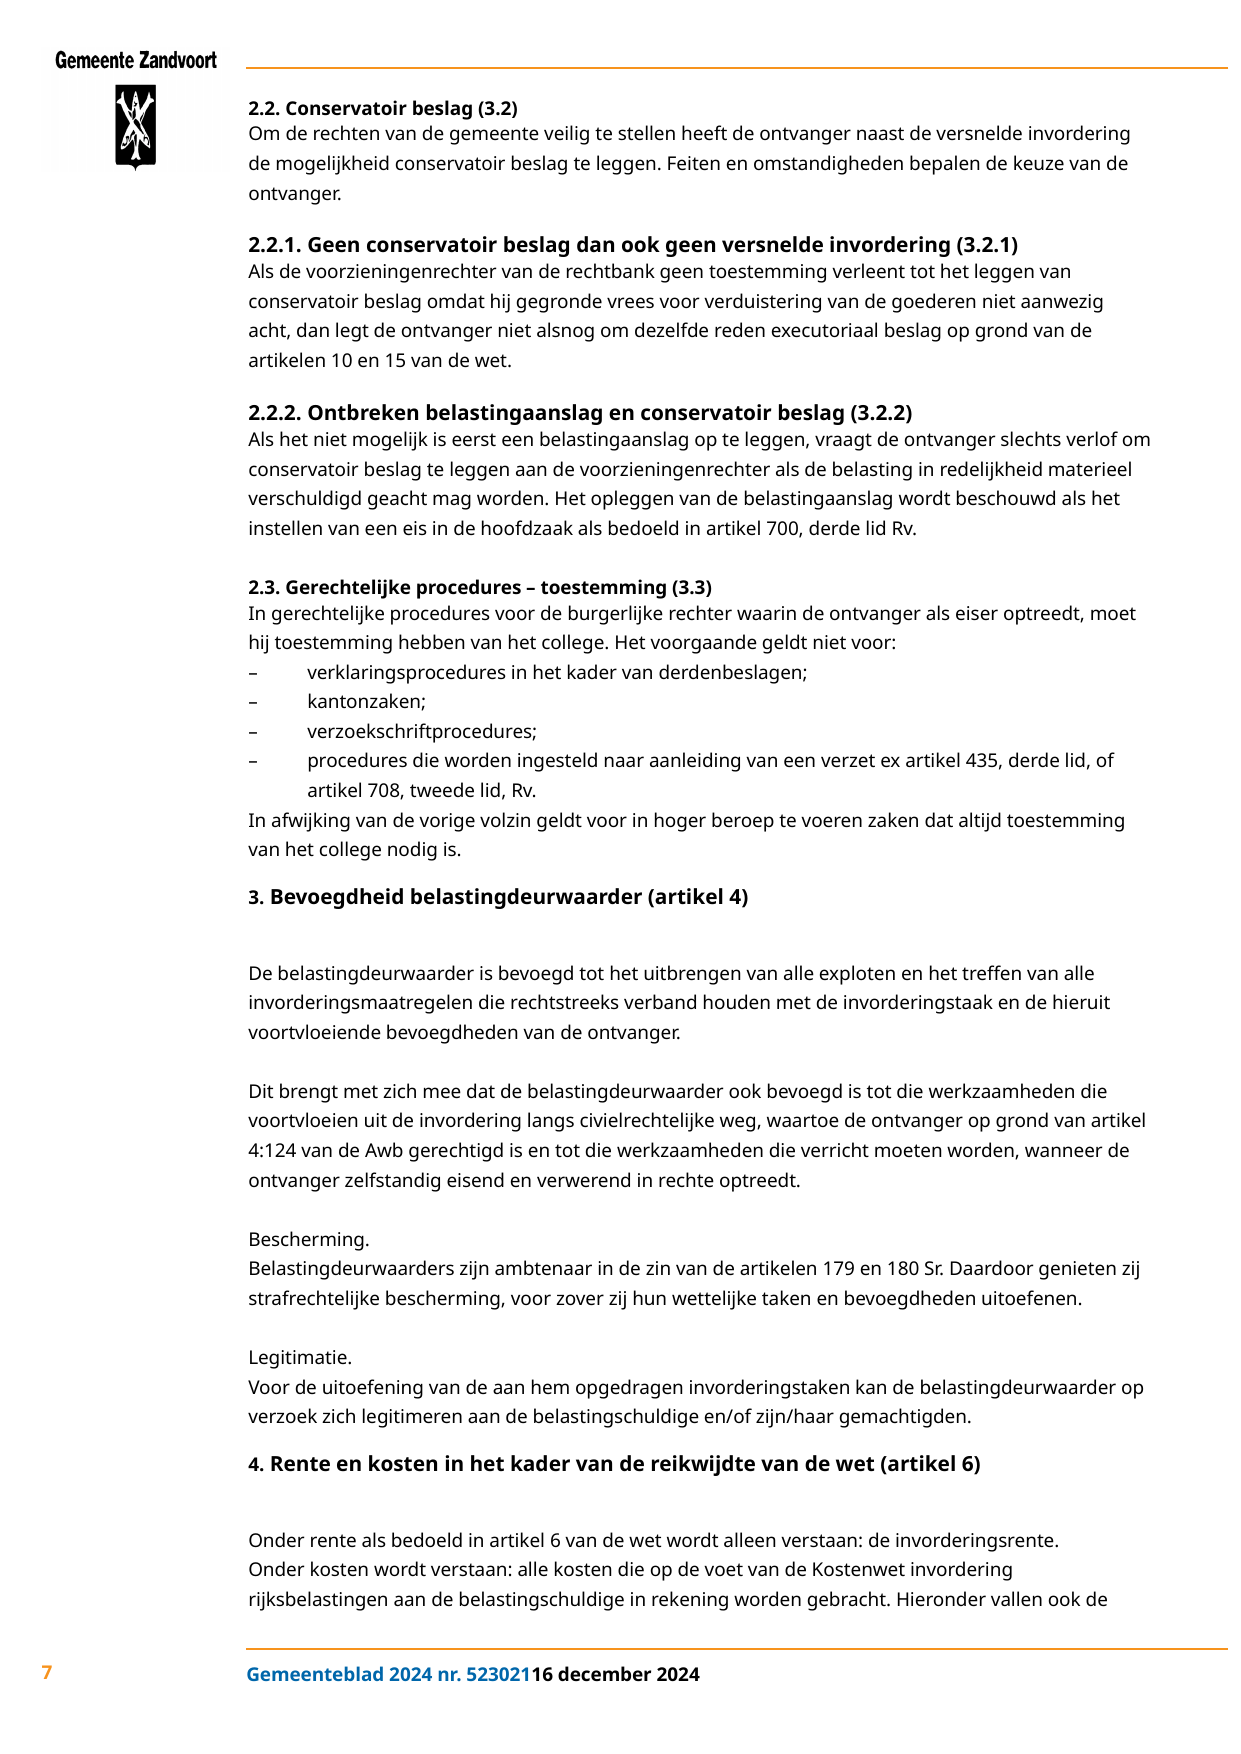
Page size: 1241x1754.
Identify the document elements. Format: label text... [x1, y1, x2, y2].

text 3. Bevoegdheid belastingdeurwaarder (artikel 4) [248, 882, 1152, 911]
text De belastingdeurwaarder is bevoegd tot het uitbrengen van alle exploten en het treffen van alle invorderingsmaatregelen die rechtstreeks verband houden met de invorderingstaak en de hieruit voortvloeiende bevoegdheden van de ontvanger. [248, 960, 1152, 1045]
text 2.2. Conservatoir beslag (3.2) [248, 95, 1152, 121]
text Als de voorzieningenrechter van de rechtbank geen toestemming verleent tot het leggen van conservatoir beslag omdat hij gegronde vrees voor verduistering van de goederen niet aanwezig acht, dan legt de ontvanger niet alsnog om dezelfde reden executoriaal beslag op grond van de artikelen 10 en 15 van de wet. [248, 258, 1152, 373]
text 4. Rente en kosten in het kader van de reikwijdte van de wet (artikel 6) [248, 1449, 1152, 1478]
text 2.2.2. Ontbreken belastingaanslag en conservatoir beslag (3.2.2) [248, 398, 1152, 426]
text In afwijking van de vorige volzin geldt voor in hoger beroep te voeren zaken dat altijd toestemming van het college nodig is. [248, 807, 1152, 862]
text In gerechtelijke procedures voor de burgerlijke rechter waarin de ontvanger als eiser optreedt, moet hij toestemming hebben van het college. Het voorgaande geldt niet voor: [248, 600, 1152, 655]
list verklaringsprocedures in het kader van derdenbeslagen; [248, 659, 1152, 685]
list verzoekschriftprocedures; [248, 718, 1152, 744]
list kantonzaken; [248, 688, 1152, 714]
text Belastingdeurwaarders zijn ambtenaar in de zin van de artikelen 179 en 180 Sr. Daardoor genieten zij strafrechtelijke bescherming, voor zover zij hun wettelijke taken en bevoegdheden uitoefenen. [248, 1256, 1152, 1311]
text Onder rente als bedoeld in artikel 6 van de wet wordt alleen verstaan: de invorderingsrente. [248, 1527, 1152, 1553]
text Onder kosten wordt verstaan: alle kosten die op de voet van de Kostenwet invordering rijksbelastingen aan de belastingschuldige in rekening worden gebracht. Hieronder vallen ook de [248, 1556, 1152, 1612]
text Dit brengt met zich mee dat de belastingdeurwaarder ook bevoegd is tot die werkzaamheden die voortvloeien uit de invordering langs civielrechtelijke weg, waartoe de ontvanger op grond van artikel 4:124 van de Awb gerechtigd is en tot die werkzaamheden die verricht moeten worden, wanneer de ontvanger zelfstandig eisend en verwerend in rechte optreedt. [248, 1078, 1152, 1193]
text Als het niet mogelijk is eerst een belastingaanslag op te leggen, vraagt de ontvanger slechts verlof om conservatoir beslag te leggen aan de voorzieningenrechter als de belasting in redelijkheid materieel verschuldigd geacht mag worden. Het opleggen van de belastingaanslag wordt beschouwd als het instellen van een eis in de hoofdzaak als bedoeld in artikel 700, derde lid Rv. [248, 426, 1152, 541]
text Bescherming. [248, 1226, 1152, 1252]
picture [41, 47, 231, 172]
text Om de rechten van de gemeente veilig te stellen heeft de ontvanger naast de versnelde invordering de mogelijkheid conservatoir beslag te leggen. Feiten en omstandigheden bepalen de keuze van de ontvanger. [248, 121, 1152, 205]
text 2.3. Gerechtelijke procedures – toestemming (3.3) [248, 574, 1152, 600]
text Legitimatie. [248, 1344, 1152, 1370]
text 2.2.1. Geen conservatoir beslag dan ook geen versnelde invordering (3.2.1) [248, 230, 1152, 258]
list procedures die worden ingesteld naar aanleiding van een verzet ex artikel 435, derde lid, of artikel 708, tweede lid, Rv. [248, 748, 1152, 803]
text Voor de uitoefening van de aan hem opgedragen invorderingstaken kan de belastingdeurwaarder op verzoek zich legitimeren aan de belastingschuldige en/of zijn/haar gemachtigden. [248, 1374, 1152, 1429]
